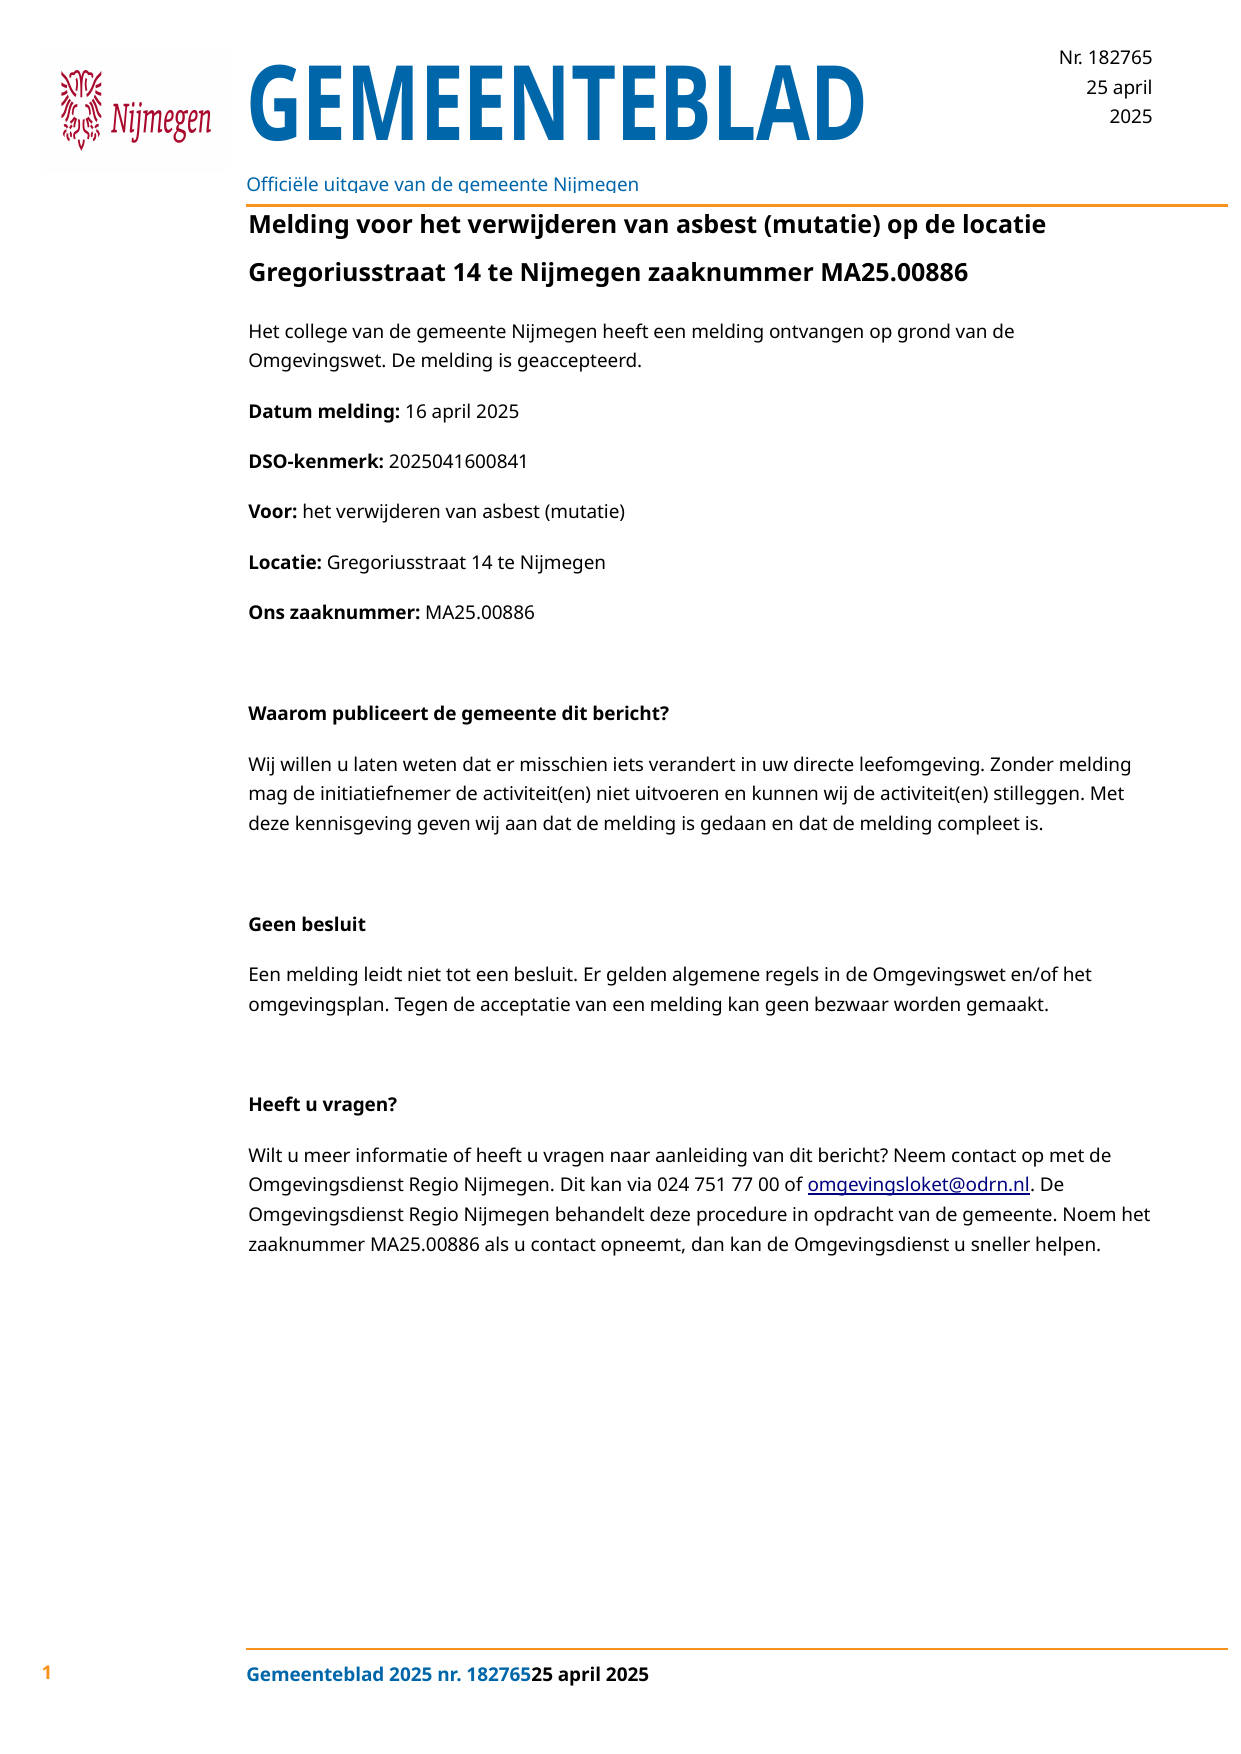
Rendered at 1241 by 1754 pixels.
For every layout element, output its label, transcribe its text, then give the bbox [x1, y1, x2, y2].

text Ons zaaknummer: MA25.00886 [248, 599, 1152, 625]
text Melding voor het verwijderen van asbest (mutatie) op de locatie Gregoriusstraat 14 te Nijmegen zaaknummer MA25.00886 [248, 207, 1152, 288]
text Locatie: Gregoriusstraat 14 te Nijmegen [248, 549, 1152, 575]
text Heeft u vragen? [248, 1092, 1152, 1117]
text Waarom publiceert de gemeente dit bericht? [248, 700, 1152, 726]
text Voor: het verwijderen van asbest (mutatie) [248, 499, 1152, 524]
text Het college van de gemeente Nijmegen heeft een melding ontvangen op grond van de Omgevingswet. De melding is geaccepteerd. [248, 318, 1152, 373]
text Geen besluit [248, 911, 1152, 937]
text DSO-kenmerk: 2025041600841 [248, 448, 1152, 474]
text Wilt u meer informatie of heeft u vragen naar aanleiding van dit bericht? Neem contact op met de Omgevingsdienst Regio Nijmegen. Dit kan via 024 751 77 00 of omgevingsloket@odrn.nl. De Omgevingsdienst Regio Nijmegen behandelt deze procedure in opdracht van de gemeente. Noem het zaaknummer MA25.00886 als u contact opneemt, dan kan de Omgevingsdienst u sneller helpen. [248, 1142, 1152, 1257]
text Een melding leidt niet tot een besluit. Er gelden algemene regels in de Omgevingswet en/of het omgevingsplan. Tegen de acceptatie van een melding kan geen bezwaar worden gemaakt. [248, 961, 1152, 1017]
text Datum melding: 16 april 2025 [248, 398, 1152, 424]
picture [41, 47, 231, 172]
text Wij willen u laten weten dat er misschien iets verandert in uw directe leefomgeving. Zonder melding mag de initiatiefnemer de activiteit(en) niet uitvoeren en kunnen wij de activiteit(en) stilleggen. Met deze kennisgeving geven wij aan dat de melding is gedaan en dat de melding compleet is. [248, 751, 1152, 836]
